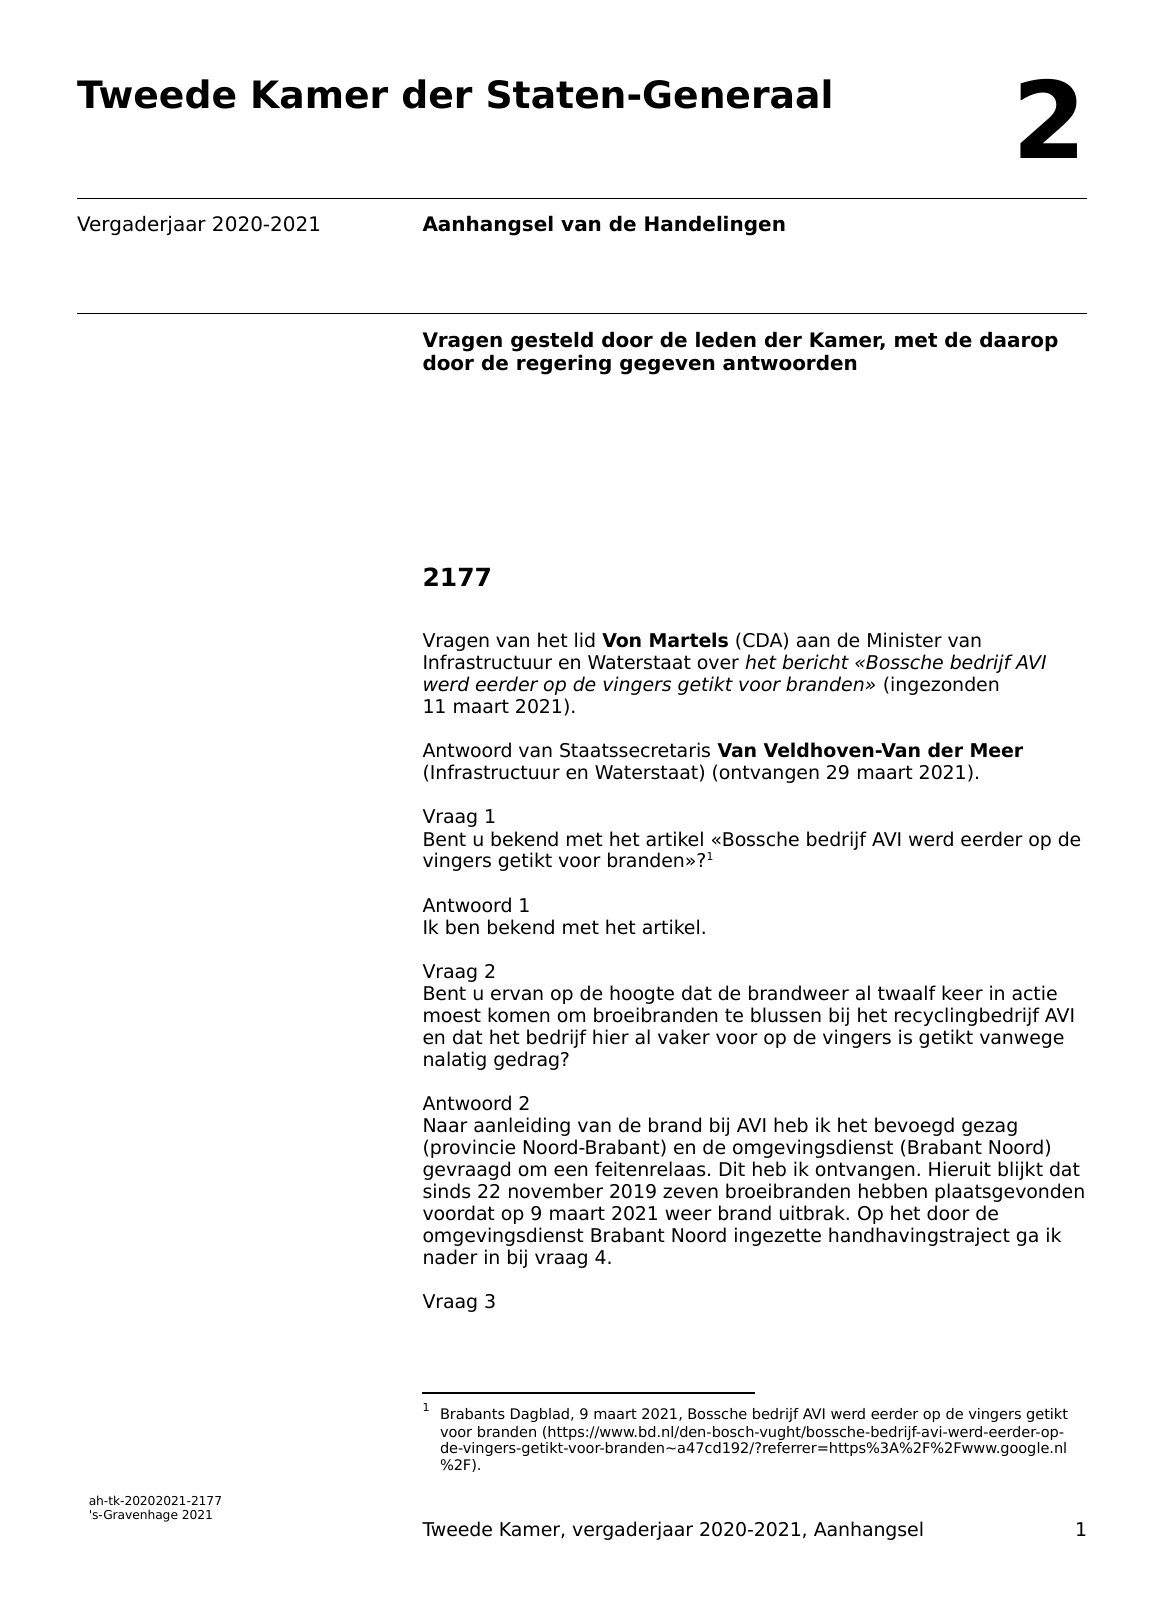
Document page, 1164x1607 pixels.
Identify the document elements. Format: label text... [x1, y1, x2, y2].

table_cell Vragen gesteld door de leden der Kamer, met de daarop door de regering gegeven antwoorden [422, 314, 1087, 375]
table_header 2 [886, 59, 1087, 198]
text Antwoord van Staatssecretaris Van Veldhoven-Van der Meer (Infrastructuur en Waterstaat) (ontvangen 29 maart 2021). [422, 740, 1087, 784]
table_cell [77, 314, 422, 375]
text Vraag 2 [422, 961, 1087, 983]
table_cell Aanhangsel van de Handelingen [422, 199, 1087, 313]
text Naar aanleiding van de brand bij AVI heb ik het bevoegd gezag (provincie Noord-Brabant) en de omgevingsdienst (Brabant Noord) gevraagd om een feitenrelaas. Dit heb ik ontvangen. Hieruit blijkt dat sinds 22 november 2019 zeven broeibranden hebben plaatsgevonden voordat op 9 maart 2021 weer brand uitbrak. Op het door de omgevingsdienst Brabant Noord ingezette handhavingstraject ga ik nader in bij vraag 4. [422, 1115, 1087, 1269]
text Bent u bekend met het artikel «Bossche bedrijf AVI werd eerder op de vingers getikt voor branden»? [422, 828, 1087, 872]
text 2177 [422, 563, 1087, 592]
text Antwoord 1 [422, 894, 1087, 917]
text 's-Gravenhage 2021 [88, 1508, 323, 1522]
text Brabants Dagblad, 9 maart 2021, Bossche bedrijf AVI werd eerder op de vingers getikt voor branden (https://www.bd.nl/den-bosch-vught/bossche-bedrijf-avi-werd-eerder-op-de-vingers-getikt-voor-branden~a47cd192/?referrer=https%3A%2F%2Fwww.google.nl%2F). [422, 1402, 1087, 1474]
table_cell Vergaderjaar 2020-2021 [77, 199, 422, 313]
text Vraag 3 [422, 1291, 1087, 1313]
table_header Tweede Kamer der Staten-Generaal [77, 59, 886, 198]
text Vraag 1 [422, 806, 1087, 828]
text Vragen van het lid Von Martels (CDA) aan de Minister van Infrastructuur en Waterstaat over het bericht «Bossche bedrijf AVI werd eerder op de vingers getikt voor branden» (ingezonden 11 maart 2021). [422, 630, 1087, 718]
text Ik ben bekend met het artikel. [422, 917, 1087, 938]
text Antwoord 2 [422, 1093, 1087, 1115]
text ah-tk-20202021-2177 [88, 1494, 323, 1508]
text Bent u ervan op de hoogte dat de brandweer al twaalf keer in actie moest komen om broeibranden te blussen bij het recyclingbedrijf AVI en dat het bedrijf hier al vaker voor op de vingers is getikt vanwege nalatig gedrag? [422, 983, 1087, 1071]
